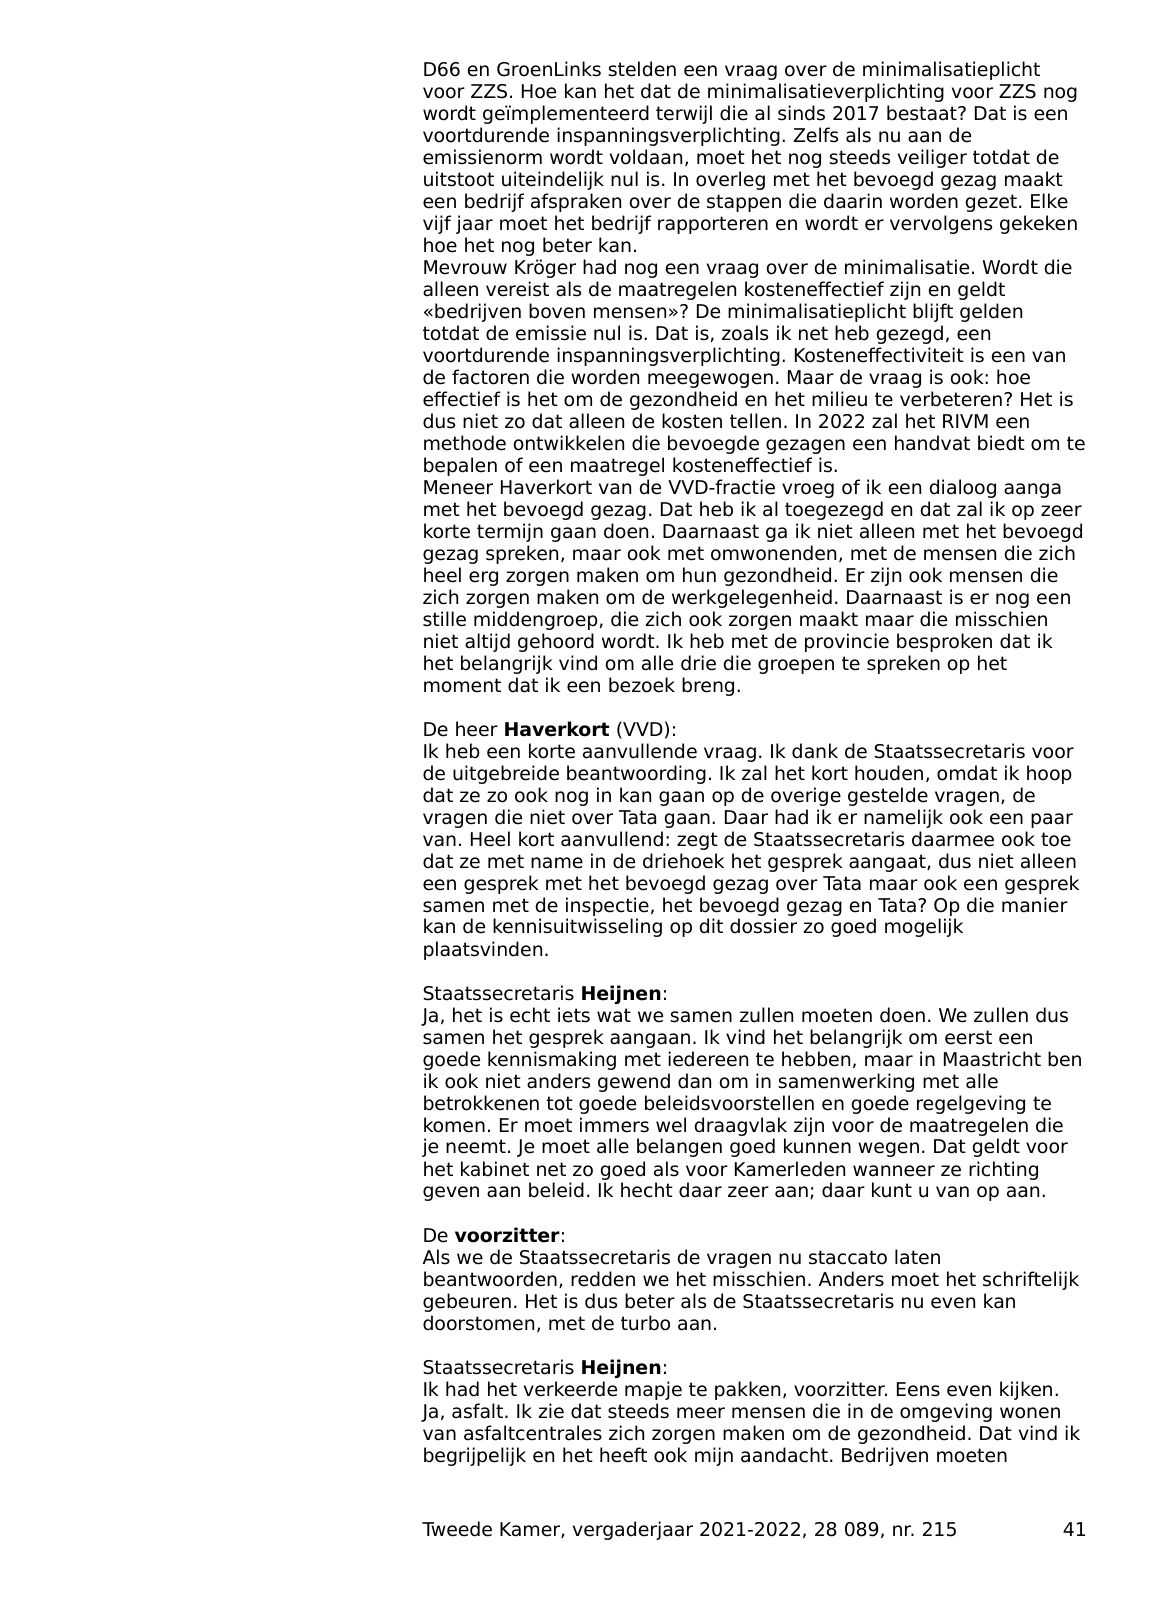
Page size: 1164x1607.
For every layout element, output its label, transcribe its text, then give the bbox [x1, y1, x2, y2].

text Meneer Haverkort van de VVD-fractie vroeg of ik een dialoog aanga met het bevoegd gezag. Dat heb ik al toegezegd en dat zal ik op zeer korte termijn gaan doen. Daarnaast ga ik niet alleen met het bevoegd gezag spreken, maar ook met omwonenden, met de mensen die zich heel erg zorgen maken om hun gezondheid. Er zijn ook mensen die zich zorgen maken om de werkgelegenheid. Daarnaast is er nog een stille middengroep, die zich ook zorgen maakt maar die misschien niet altijd gehoord wordt. Ik heb met de provincie besproken dat ik het belangrijk vind om alle drie die groepen te spreken op het moment dat ik een bezoek breng. [422, 477, 1087, 696]
text Ja, het is echt iets wat we samen zullen moeten doen. We zullen dus samen het gesprek aangaan. Ik vind het belangrijk om eerst een goede kennismaking met iedereen te hebben, maar in Maastricht ben ik ook niet anders gewend dan om in samenwerking met alle betrokkenen tot goede beleidsvoorstellen en goede regelgeving te komen. Er moet immers wel draagvlak zijn voor de maatregelen die je neemt. Je moet alle belangen goed kunnen wegen. Dat geldt voor het kabinet net zo goed als voor Kamerleden wanneer ze richting geven aan beleid. Ik hecht daar zeer aan; daar kunt u van op aan. [422, 1004, 1087, 1202]
text Mevrouw Kröger had nog een vraag over de minimalisatie. Wordt die alleen vereist als de maatregelen kosteneffectief zijn en geldt «bedrijven boven mensen»? De minimalisatieplicht blijft gelden totdat de emissie nul is. Dat is, zoals ik net heb gezegd, een voortdurende inspanningsverplichting. Kosteneffectiviteit is een van de factoren die worden meegewogen. Maar de vraag is ook: hoe effectief is het om de gezondheid en het milieu te verbeteren? Het is dus niet zo dat alleen de kosten tellen. In 2022 zal het RIVM een methode ontwikkelen die bevoegde gezagen een handvat biedt om te bepalen of een maatregel kosteneffectief is. [422, 257, 1087, 477]
text De heer Haverkort (VVD): [422, 719, 1087, 741]
text Staatssecretaris Heijnen: [422, 983, 1087, 1004]
text De voorzitter: [422, 1224, 1087, 1247]
text D66 en GroenLinks stelden een vraag over de minimalisatieplicht voor ZZS. Hoe kan het dat de minimalisatieverplichting voor ZZS nog wordt geïmplementeerd terwijl die al sinds 2017 bestaat? Dat is een voortdurende inspanningsverplichting. Zelfs als nu aan de emissienorm wordt voldaan, moet het nog steeds veiliger totdat de uitstoot uiteindelijk nul is. In overleg met het bevoegd gezag maakt een bedrijf afspraken over de stappen die daarin worden gezet. Elke vijf jaar moet het bedrijf rapporteren en wordt er vervolgens gekeken hoe het nog beter kan. [422, 59, 1087, 257]
text Als we de Staatssecretaris de vragen nu staccato laten beantwoorden, redden we het misschien. Anders moet het schriftelijk gebeuren. Het is dus beter als de Staatssecretaris nu even kan doorstomen, met de turbo aan. [422, 1247, 1087, 1334]
text Staatssecretaris Heijnen: [422, 1357, 1087, 1379]
text Ik heb een korte aanvullende vraag. Ik dank de Staatssecretaris voor de uitgebreide beantwoording. Ik zal het kort houden, omdat ik hoop dat ze zo ook nog in kan gaan op de overige gestelde vragen, de vragen die niet over Tata gaan. Daar had ik er namelijk ook een paar van. Heel kort aanvullend: zegt de Staatssecretaris daarmee ook toe dat ze met name in de driehoek het gesprek aangaat, dus niet alleen een gesprek met het bevoegd gezag over Tata maar ook een gesprek samen met de inspectie, het bevoegd gezag en Tata? Op die manier kan de kennisuitwisseling op dit dossier zo goed mogelijk plaatsvinden. [422, 741, 1087, 960]
text Ik had het verkeerde mapje te pakken, voorzitter. Eens even kijken. Ja, asfalt. Ik zie dat steeds meer mensen die in de omgeving wonen van asfaltcentrales zich zorgen maken om de gezondheid. Dat vind ik begrijpelijk en het heeft ook mijn aandacht. Bedrijven moeten [422, 1379, 1087, 1467]
